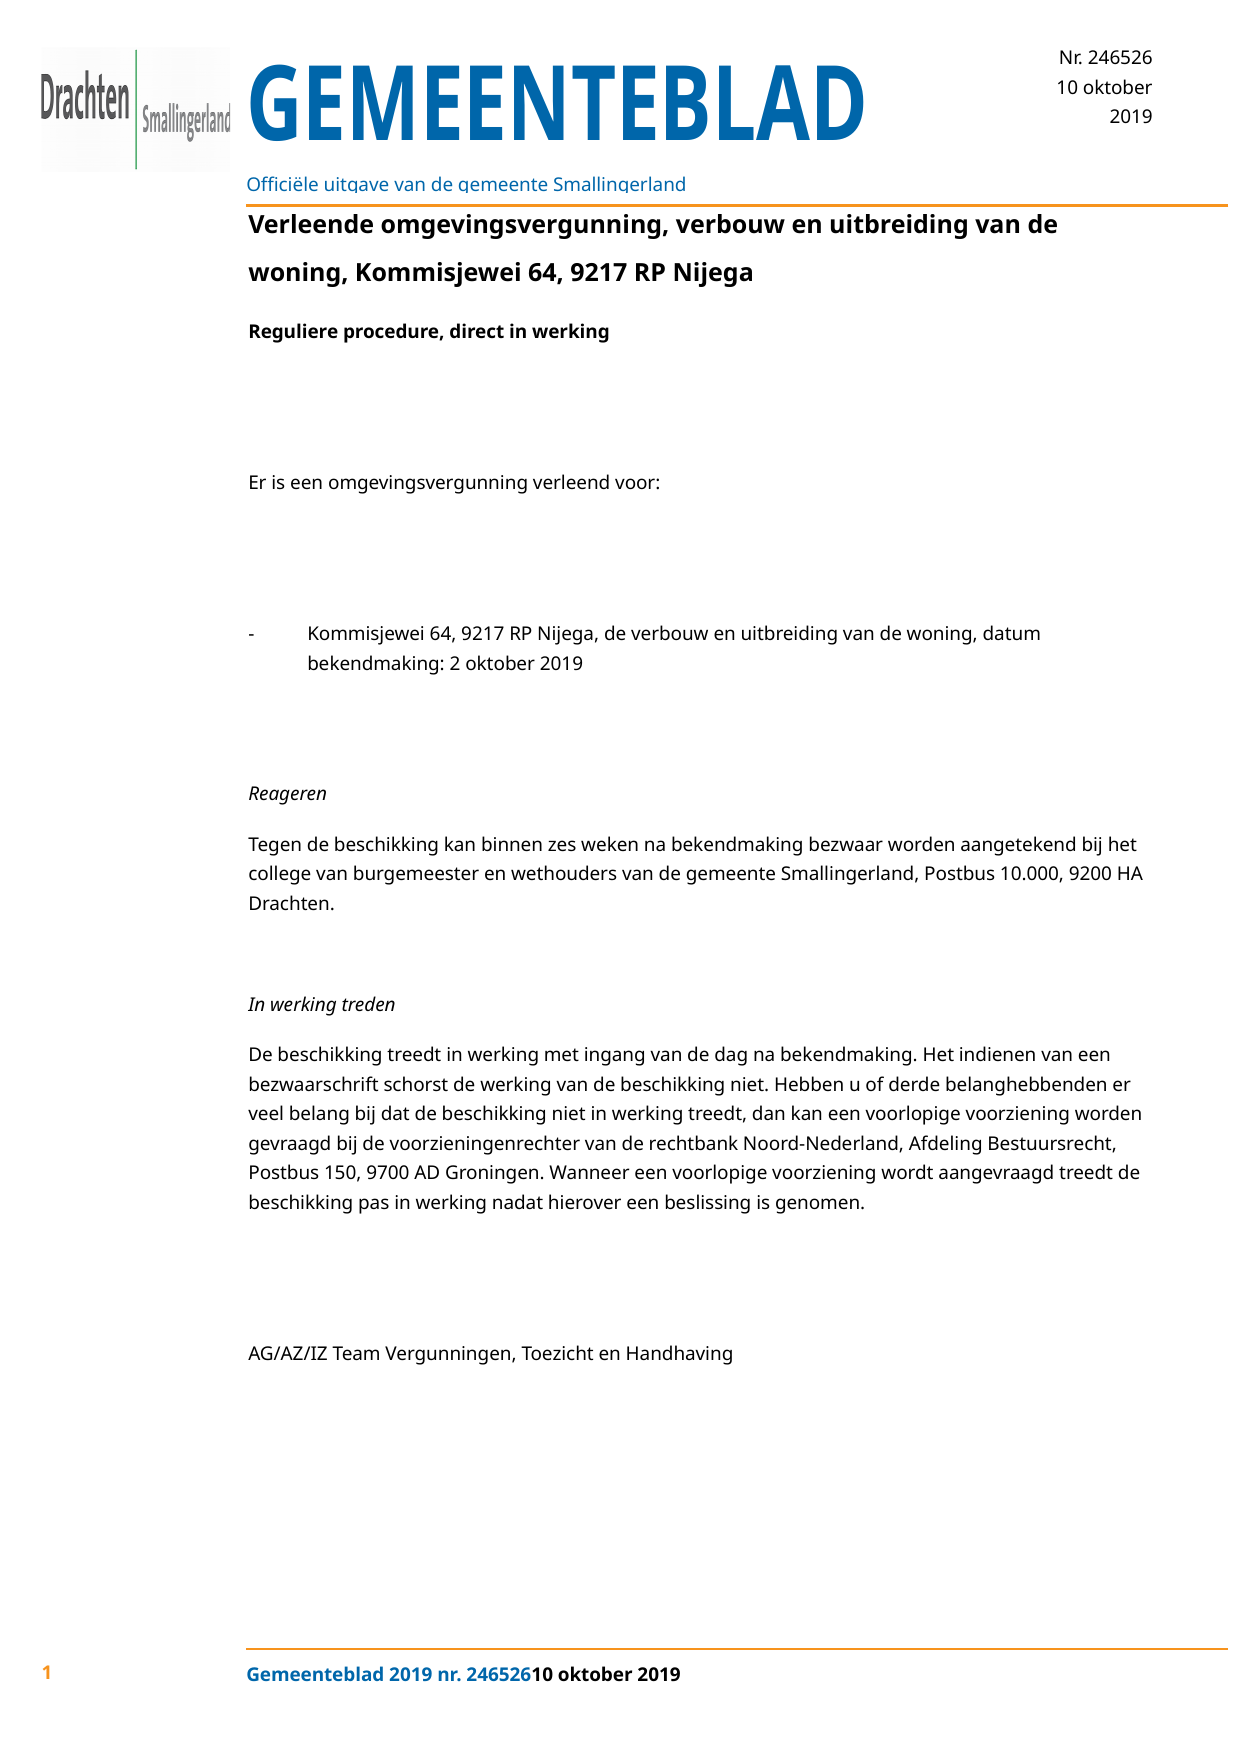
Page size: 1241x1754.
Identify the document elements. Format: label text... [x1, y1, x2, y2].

text In werking treden [248, 991, 1152, 1017]
picture [41, 47, 231, 172]
text AG/AZ/IZ Team Vergunningen, Toezicht en Handhaving [248, 1340, 1152, 1366]
list Kommisjewei 64, 9217 RP Nijega, de verbouw en uitbreiding van de woning, datum bekendmaking: 2 oktober 2019 [248, 620, 1152, 676]
text Reageren [248, 780, 1152, 806]
text Verleende omgevingsvergunning, verbouw en uitbreiding van de woning, Kommisjewei 64, 9217 RP Nijega [248, 207, 1152, 288]
text Er is een omgevingsvergunning verleend voor: [248, 469, 1152, 495]
text Tegen de beschikking kan binnen zes weken na bekendmaking bezwaar worden aangetekend bij het college van burgemeester en wethouders van de gemeente Smallingerland, Postbus 10.000, 9200 HA Drachten. [248, 831, 1152, 916]
text Reguliere procedure, direct in werking [248, 318, 1152, 344]
text De beschikking treedt in werking met ingang van de dag na bekendmaking. Het indienen van een bezwaarschrift schorst de werking van de beschikking niet. Hebben u of derde belanghebbenden er veel belang bij dat de beschikking niet in werking treedt, dan kan een voorlopige voorziening worden gevraagd bij de voorzieningenrechter van de rechtbank Noord-Nederland, Afdeling Bestuursrecht, Postbus 150, 9700 AD Groningen. Wanneer een voorlopige voorziening wordt aangevraagd treedt de beschikking pas in werking nadat hierover een beslissing is genomen. [248, 1041, 1152, 1215]
